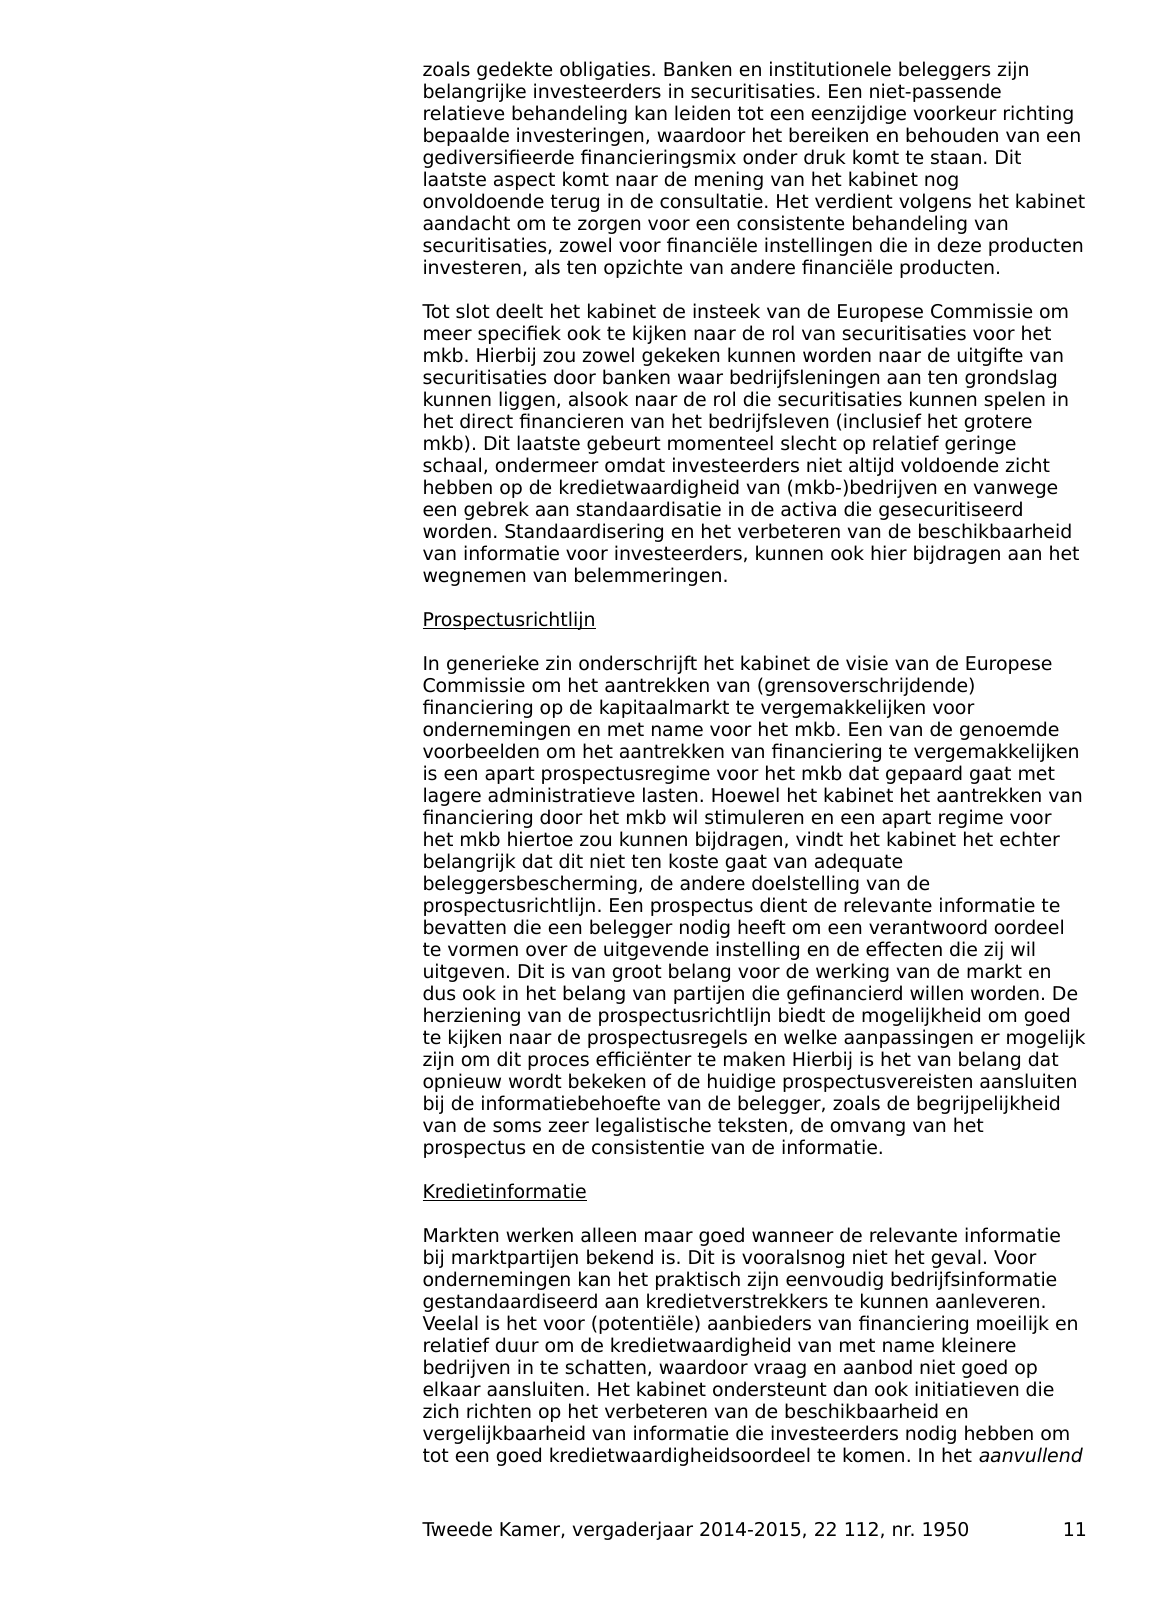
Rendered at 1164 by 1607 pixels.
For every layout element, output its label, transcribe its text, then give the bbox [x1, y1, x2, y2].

text In generieke zin onderschrijft het kabinet de visie van de Europese Commissie om het aantrekken van (grensoverschrijdende) financiering op de kapitaalmarkt te vergemakkelijken voor ondernemingen en met name voor het mkb. Een van de genoemde voorbeelden om het aantrekken van financiering te vergemakkelijken is een apart prospectusregime voor het mkb dat gepaard gaat met lagere administratieve lasten. Hoewel het kabinet het aantrekken van financiering door het mkb wil stimuleren en een apart regime voor het mkb hiertoe zou kunnen bijdragen, vindt het kabinet het echter belangrijk dat dit niet ten koste gaat van adequate beleggersbescherming, de andere doelstelling van de prospectusrichtlijn. Een prospectus dient de relevante informatie te bevatten die een belegger nodig heeft om een verantwoord oordeel te vormen over de uitgevende instelling en de effecten die zij wil uitgeven. Dit is van groot belang voor de werking van de markt en dus ook in het belang van partijen die gefinancierd willen worden. De herziening van de prospectusrichtlijn biedt de mogelijkheid om goed te kijken naar de prospectusregels en welke aanpassingen er mogelijk zijn om dit proces efficiënter te maken Hierbij is het van belang dat opnieuw wordt bekeken of de huidige prospectusvereisten aansluiten bij de informatiebehoefte van de belegger, zoals de begrijpelijkheid van de soms zeer legalistische teksten, de omvang van het prospectus en de consistentie van de informatie. [422, 653, 1087, 1159]
text Tot slot deelt het kabinet de insteek van de Europese Commissie om meer specifiek ook te kijken naar de rol van securitisaties voor het mkb. Hierbij zou zowel gekeken kunnen worden naar de uitgifte van securitisaties door banken waar bedrijfsleningen aan ten grondslag kunnen liggen, alsook naar de rol die securitisaties kunnen spelen in het direct financieren van het bedrijfsleven (inclusief het grotere mkb). Dit laatste gebeurt momenteel slecht op relatief geringe schaal, ondermeer omdat investeerders niet altijd voldoende zicht hebben op de kredietwaardigheid van (mkb-)bedrijven en vanwege een gebrek aan standaardisatie in de activa die gesecuritiseerd worden. Standaardisering en het verbeteren van de beschikbaarheid van informatie voor investeerders, kunnen ook hier bijdragen aan het wegnemen van belemmeringen. [422, 301, 1087, 587]
subtitle Prospectusrichtlijn [422, 609, 1087, 631]
text Markten werken alleen maar goed wanneer de relevante informatie bij marktpartijen bekend is. Dit is vooralsnog niet het geval. Voor ondernemingen kan het praktisch zijn eenvoudig bedrijfsinformatie gestandaardiseerd aan kredietverstrekkers te kunnen aanleveren. Veelal is het voor (potentiële) aanbieders van financiering moeilijk en relatief duur om de kredietwaardigheid van met name kleinere bedrijven in te schatten, waardoor vraag en aanbod niet goed op elkaar aansluiten. Het kabinet ondersteunt dan ook initiatieven die zich richten op het verbeteren van de beschikbaarheid en vergelijkbaarheid van informatie die investeerders nodig hebben om tot een goed kredietwaardigheidsoordeel te komen. In het aanvullend [422, 1225, 1087, 1467]
text zoals gedekte obligaties. Banken en institutionele beleggers zijn belangrijke investeerders in securitisaties. Een niet-passende relatieve behandeling kan leiden tot een eenzijdige voorkeur richting bepaalde investeringen, waardoor het bereiken en behouden van een gediversifieerde financieringsmix onder druk komt te staan. Dit laatste aspect komt naar de mening van het kabinet nog onvoldoende terug in de consultatie. Het verdient volgens het kabinet aandacht om te zorgen voor een consistente behandeling van securitisaties, zowel voor financiële instellingen die in deze producten investeren, als ten opzichte van andere financiële producten. [422, 59, 1087, 279]
subtitle Kredietinformatie [422, 1181, 1087, 1203]
